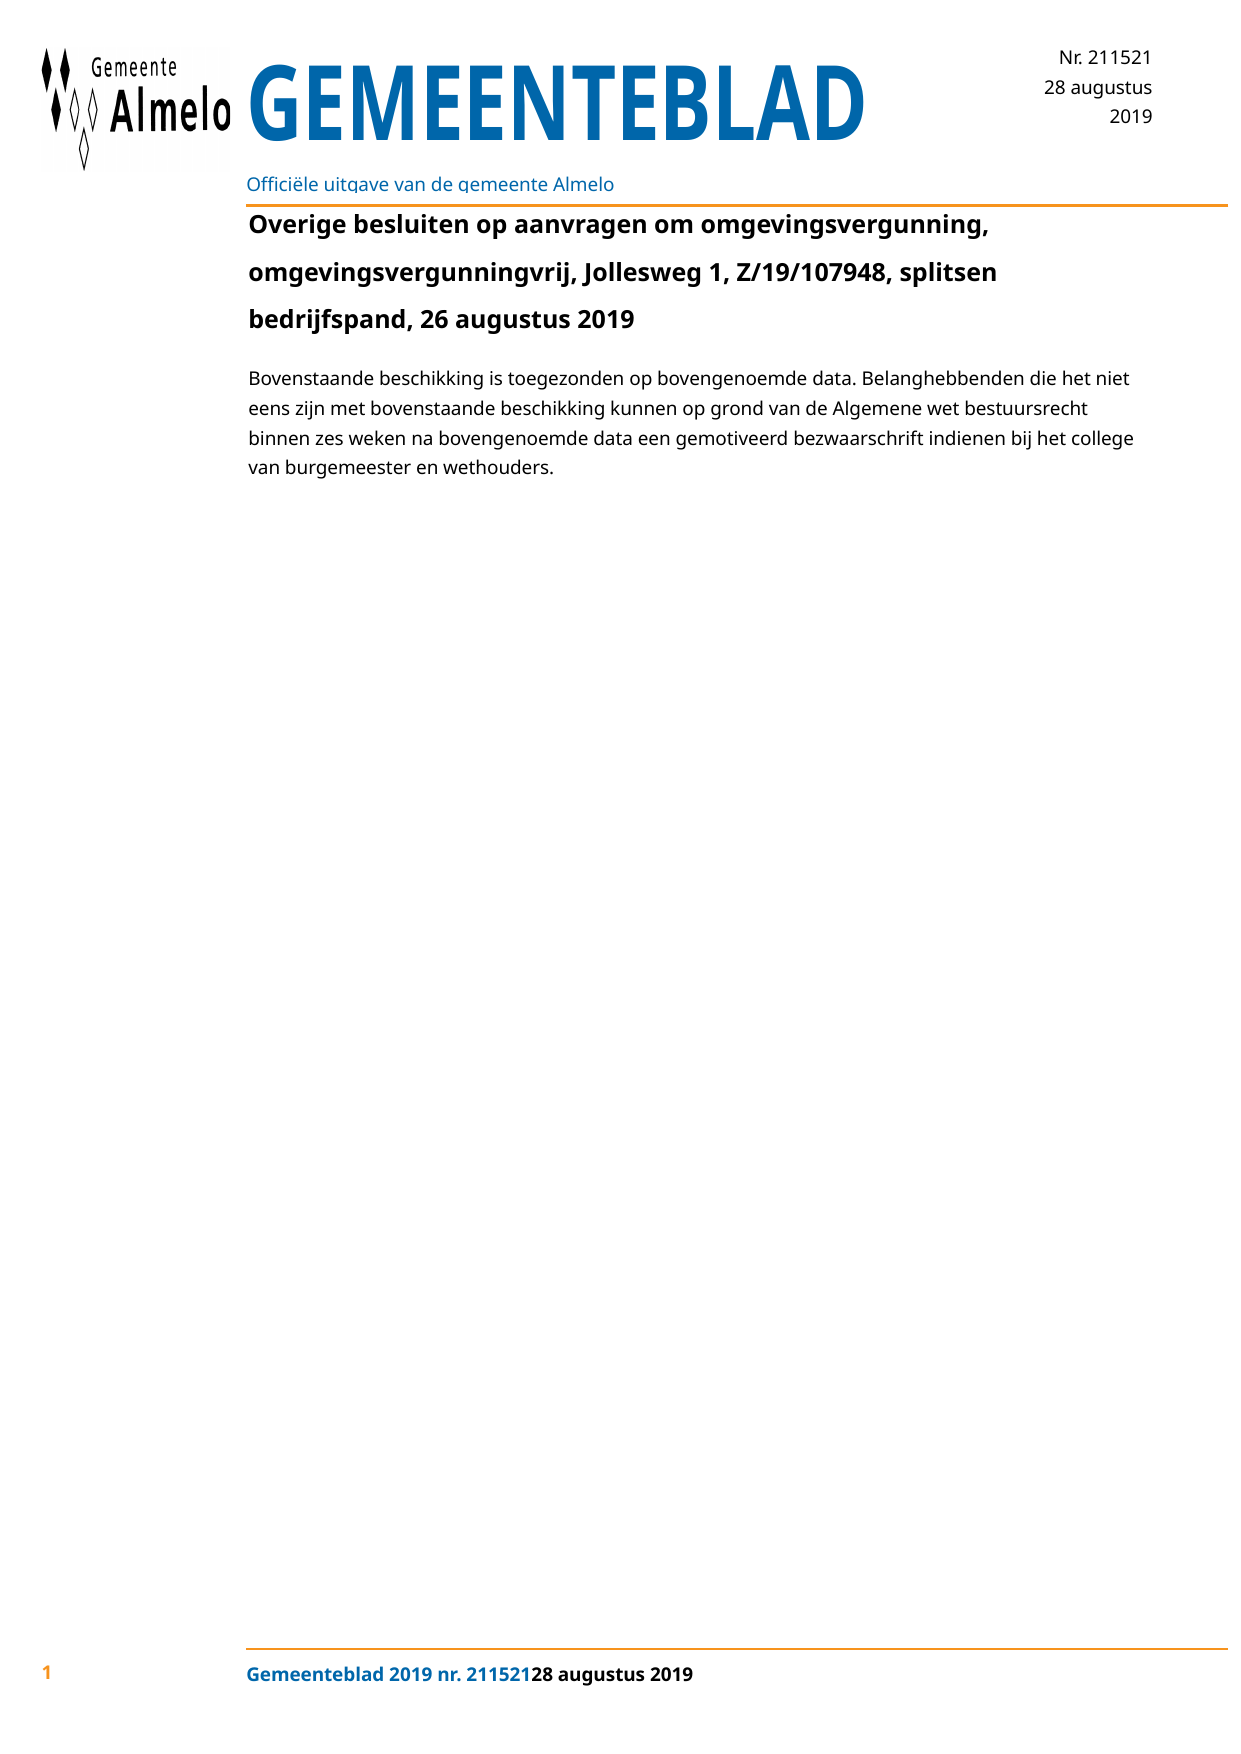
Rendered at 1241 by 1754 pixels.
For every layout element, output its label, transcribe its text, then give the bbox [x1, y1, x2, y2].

text Bovenstaande beschikking is toegezonden op bovengenoemde data. Belanghebbenden die het niet eens zijn met bovenstaande beschikking kunnen op grond van de Algemene wet bestuursrecht binnen zes weken na bovengenoemde data een gemotiveerd bezwaarschrift indienen bij het college van burgemeester en wethouders. [248, 366, 1152, 480]
text Overige besluiten op aanvragen om omgevingsvergunning, omgevingsvergunningvrij, Jollesweg 1, Z/19/107948, splitsen bedrijfspand, 26 augustus 2019 [248, 207, 1152, 336]
picture [41, 47, 231, 172]
